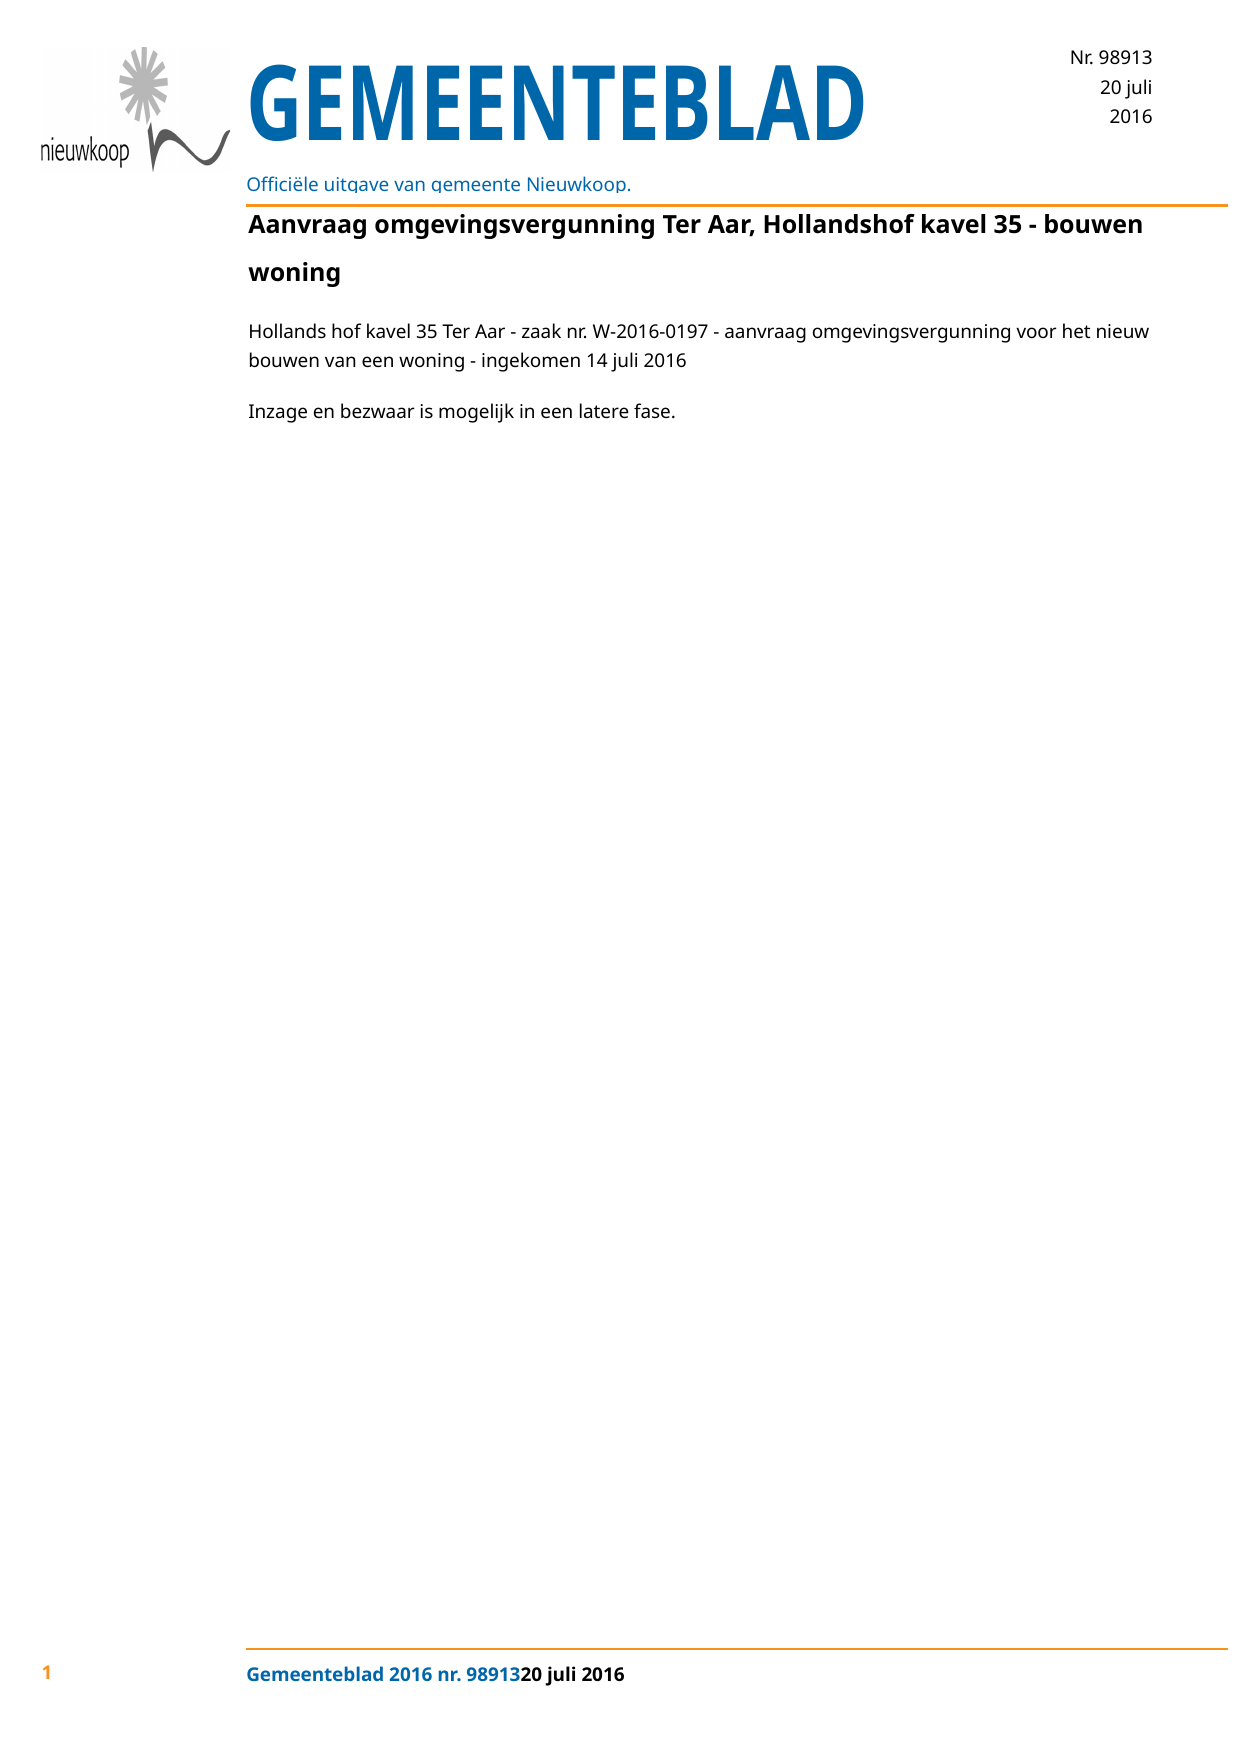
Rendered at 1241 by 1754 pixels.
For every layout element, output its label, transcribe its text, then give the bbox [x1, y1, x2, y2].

text Aanvraag omgevingsvergunning Ter Aar, Hollandshof kavel 35 - bouwen woning [248, 207, 1152, 288]
text Inzage en bezwaar is mogelijk in een latere fase. [248, 398, 1152, 424]
picture [41, 47, 231, 172]
text Hollands hof kavel 35 Ter Aar - zaak nr. W-2016-0197 - aanvraag omgevingsvergunning voor het nieuw bouwen van een woning - ingekomen 14 juli 2016 [248, 318, 1152, 373]
